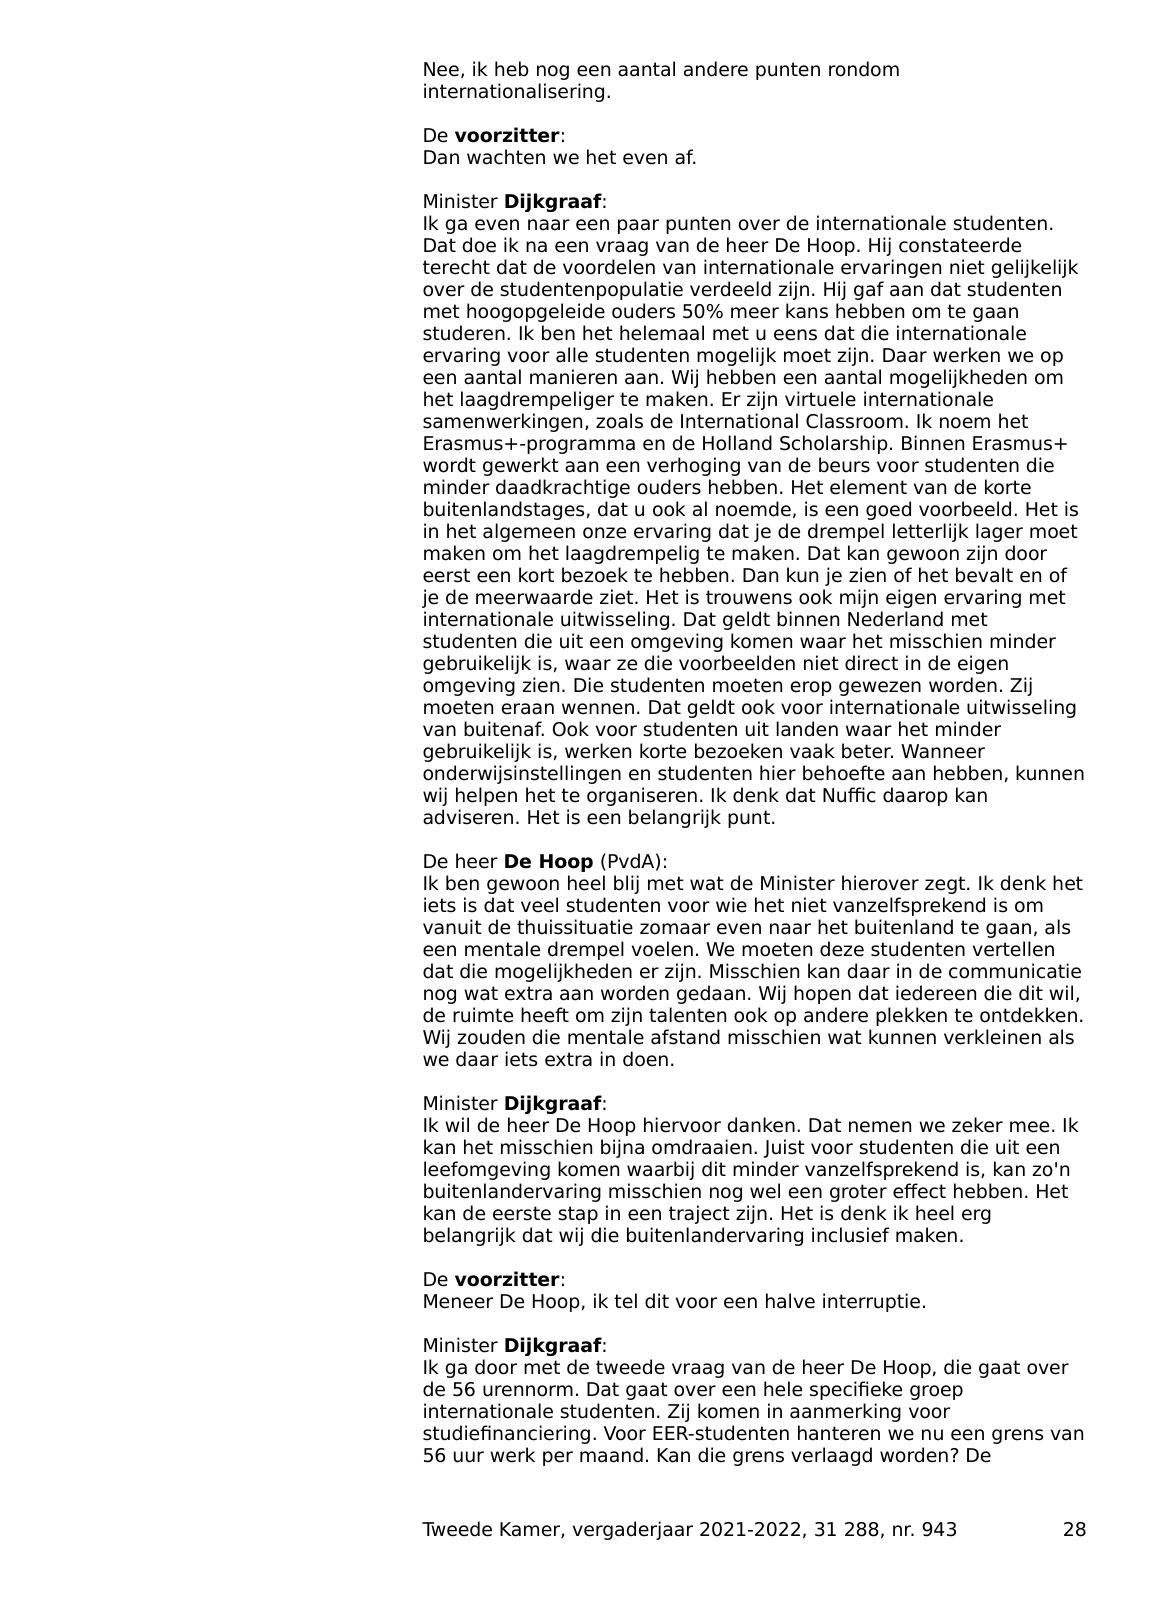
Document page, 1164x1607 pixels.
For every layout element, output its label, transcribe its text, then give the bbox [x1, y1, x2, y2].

text De voorzitter: [422, 125, 1087, 147]
text Ik ga door met de tweede vraag van de heer De Hoop, die gaat over de 56 urennorm. Dat gaat over een hele specifieke groep internationale studenten. Zij komen in aanmerking voor studiefinanciering. Voor EER-studenten hanteren we nu een grens van 56 uur werk per maand. Kan die grens verlaagd worden? De [422, 1357, 1087, 1467]
text Nee, ik heb nog een aantal andere punten rondom internationalisering. [422, 59, 1087, 103]
text De voorzitter: [422, 1269, 1087, 1291]
text De heer De Hoop (PvdA): [422, 851, 1087, 873]
text Dan wachten we het even af. [422, 147, 1087, 169]
text Minister Dijkgraaf: [422, 191, 1087, 213]
text Ik ben gewoon heel blij met wat de Minister hierover zegt. Ik denk het iets is dat veel studenten voor wie het niet vanzelfsprekend is om vanuit de thuissituatie zomaar even naar het buitenland te gaan, als een mentale drempel voelen. We moeten deze studenten vertellen dat die mogelijkheden er zijn. Misschien kan daar in de communicatie nog wat extra aan worden gedaan. Wij hopen dat iedereen die dit wil, de ruimte heeft om zijn talenten ook op andere plekken te ontdekken. Wij zouden die mentale afstand misschien wat kunnen verkleinen als we daar iets extra in doen. [422, 873, 1087, 1071]
text Ik ga even naar een paar punten over de internationale studenten. Dat doe ik na een vraag van de heer De Hoop. Hij constateerde terecht dat de voordelen van internationale ervaringen niet gelijkelijk over de studentenpopulatie verdeeld zijn. Hij gaf aan dat studenten met hoogopgeleide ouders 50% meer kans hebben om te gaan studeren. Ik ben het helemaal met u eens dat die internationale ervaring voor alle studenten mogelijk moet zijn. Daar werken we op een aantal manieren aan. Wij hebben een aantal mogelijkheden om het laagdrempeliger te maken. Er zijn virtuele internationale samenwerkingen, zoals de International Classroom. Ik noem het Erasmus+-programma en de Holland Scholarship. Binnen Erasmus+ wordt gewerkt aan een verhoging van de beurs voor studenten die minder daadkrachtige ouders hebben. Het element van de korte buitenlandstages, dat u ook al noemde, is een goed voorbeeld. Het is in het algemeen onze ervaring dat je de drempel letterlijk lager moet maken om het laagdrempelig te maken. Dat kan gewoon zijn door eerst een kort bezoek te hebben. Dan kun je zien of het bevalt en of je de meerwaarde ziet. Het is trouwens ook mijn eigen ervaring met internationale uitwisseling. Dat geldt binnen Nederland met studenten die uit een omgeving komen waar het misschien minder gebruikelijk is, waar ze die voorbeelden niet direct in de eigen omgeving zien. Die studenten moeten erop gewezen worden. Zij moeten eraan wennen. Dat geldt ook voor internationale uitwisseling van buitenaf. Ook voor studenten uit landen waar het minder gebruikelijk is, werken korte bezoeken vaak beter. Wanneer onderwijsinstellingen en studenten hier behoefte aan hebben, kunnen wij helpen het te organiseren. Ik denk dat Nuffic daarop kan adviseren. Het is een belangrijk punt. [422, 213, 1087, 829]
text Minister Dijkgraaf: [422, 1093, 1087, 1115]
text Meneer De Hoop, ik tel dit voor een halve interruptie. [422, 1291, 1087, 1313]
text Ik wil de heer De Hoop hiervoor danken. Dat nemen we zeker mee. Ik kan het misschien bijna omdraaien. Juist voor studenten die uit een leefomgeving komen waarbij dit minder vanzelfsprekend is, kan zo'n buitenlandervaring misschien nog wel een groter effect hebben. Het kan de eerste stap in een traject zijn. Het is denk ik heel erg belangrijk dat wij die buitenlandervaring inclusief maken. [422, 1115, 1087, 1247]
text Minister Dijkgraaf: [422, 1335, 1087, 1357]
